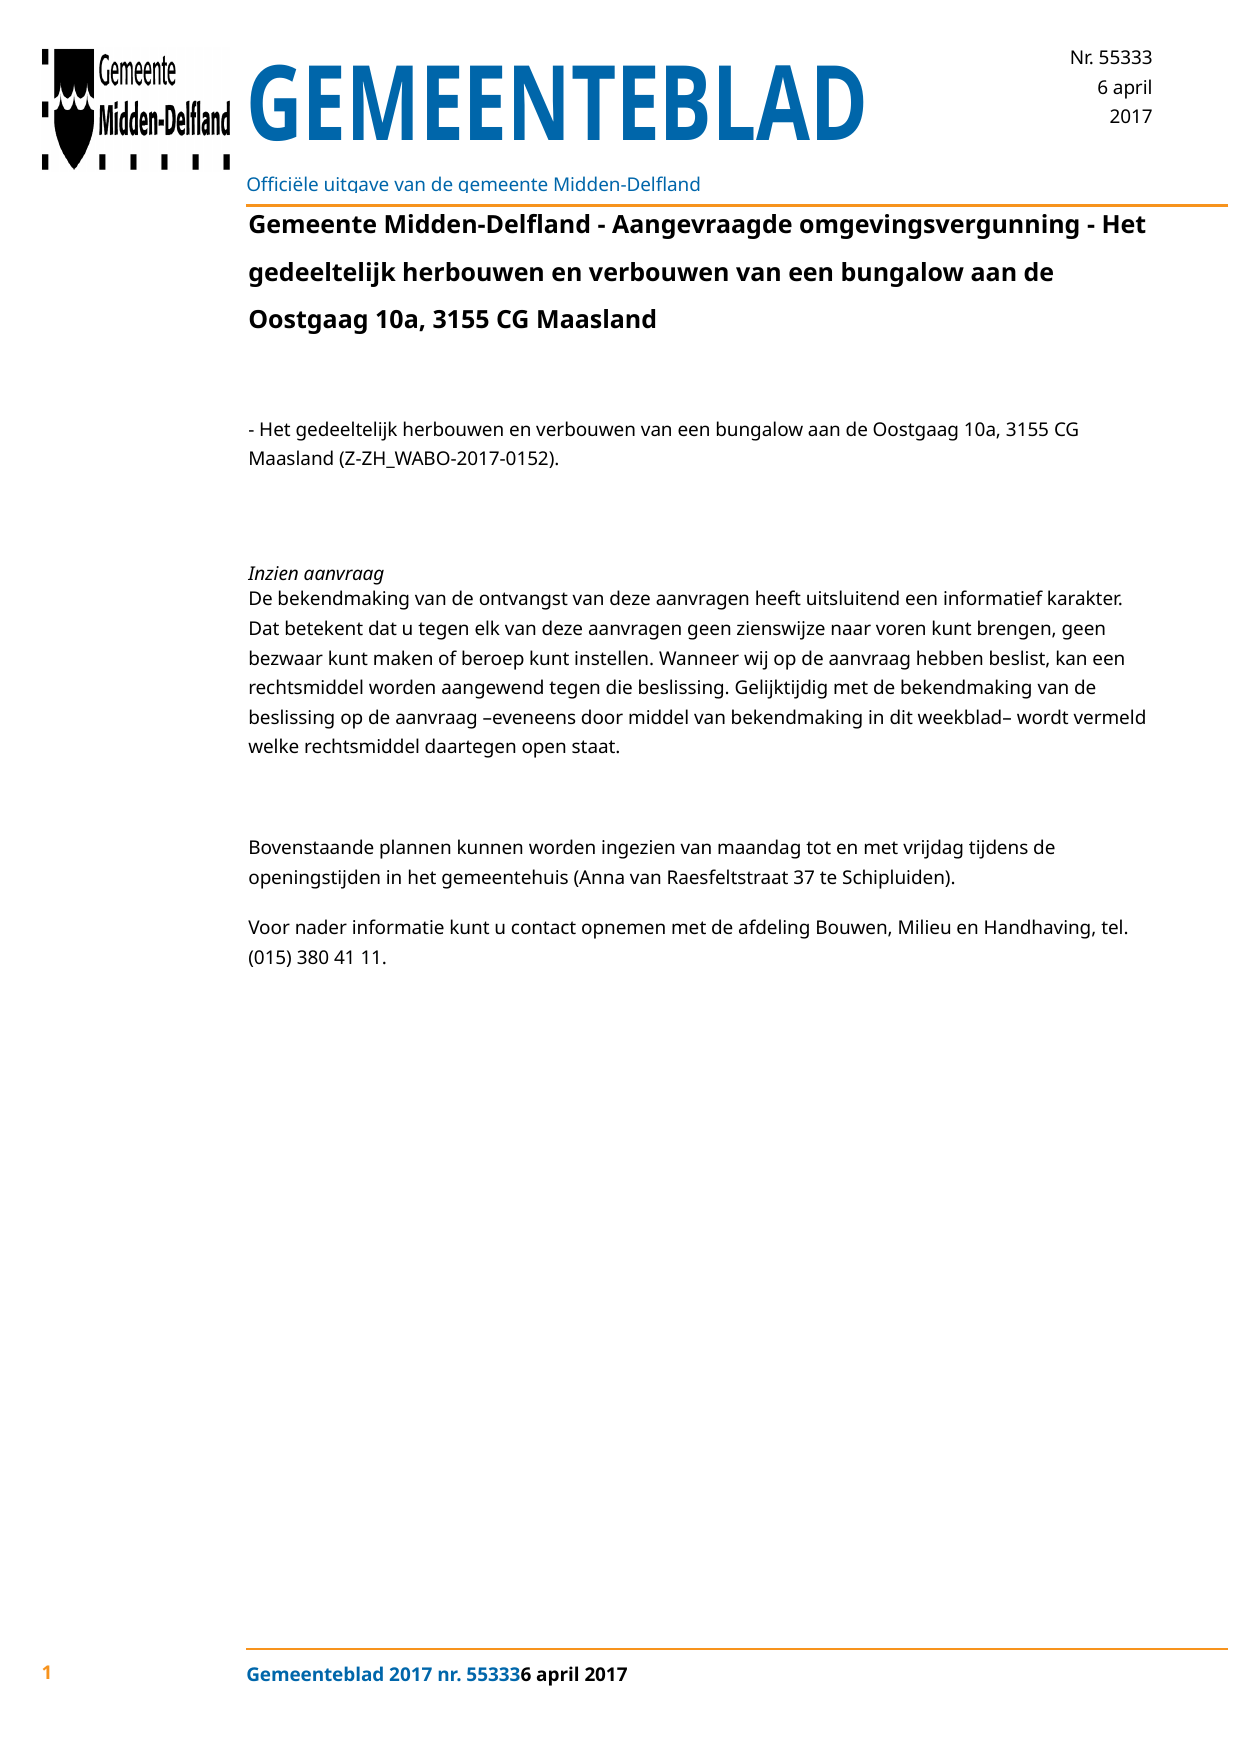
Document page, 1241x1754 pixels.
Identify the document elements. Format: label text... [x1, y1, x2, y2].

text Inzien aanvraag [248, 560, 1152, 586]
text Voor nader informatie kunt u contact opnemen met de afdeling Bouwen, Milieu en Handhaving, tel. (015) 380 41 11. [248, 914, 1152, 970]
text - Het gedeeltelijk herbouwen en verbouwen van een bungalow aan de Oostgaag 10a, 3155 CG Maasland (Z-ZH_WABO-2017-0152). [248, 416, 1152, 471]
text Bovenstaande plannen kunnen worden ingezien van maandag tot en met vrijdag tijdens de openingstijden in het gemeentehuis (Anna van Raesfeltstraat 37 te Schipluiden). [248, 834, 1152, 890]
text Gemeente Midden-Delfland - Aangevraagde omgevingsvergunning - Het gedeeltelijk herbouwen en verbouwen van een bungalow aan de Oostgaag 10a, 3155 CG Maasland [248, 207, 1152, 336]
text De bekendmaking van de ontvangst van deze aanvragen heeft uitsluitend een informatief karakter. Dat betekent dat u tegen elk van deze aanvragen geen zienswijze naar voren kunt brengen, geen bezwaar kunt maken of beroep kunt instellen. Wanneer wij op de aanvraag hebben beslist, kan een rechtsmiddel worden aangewend tegen die beslissing. Gelijktijdig met de bekendmaking van de beslissing op de aanvraag –eveneens door middel van bekendmaking in dit weekblad– wordt vermeld welke rechtsmiddel daartegen open staat. [248, 586, 1152, 759]
picture [41, 47, 231, 172]
